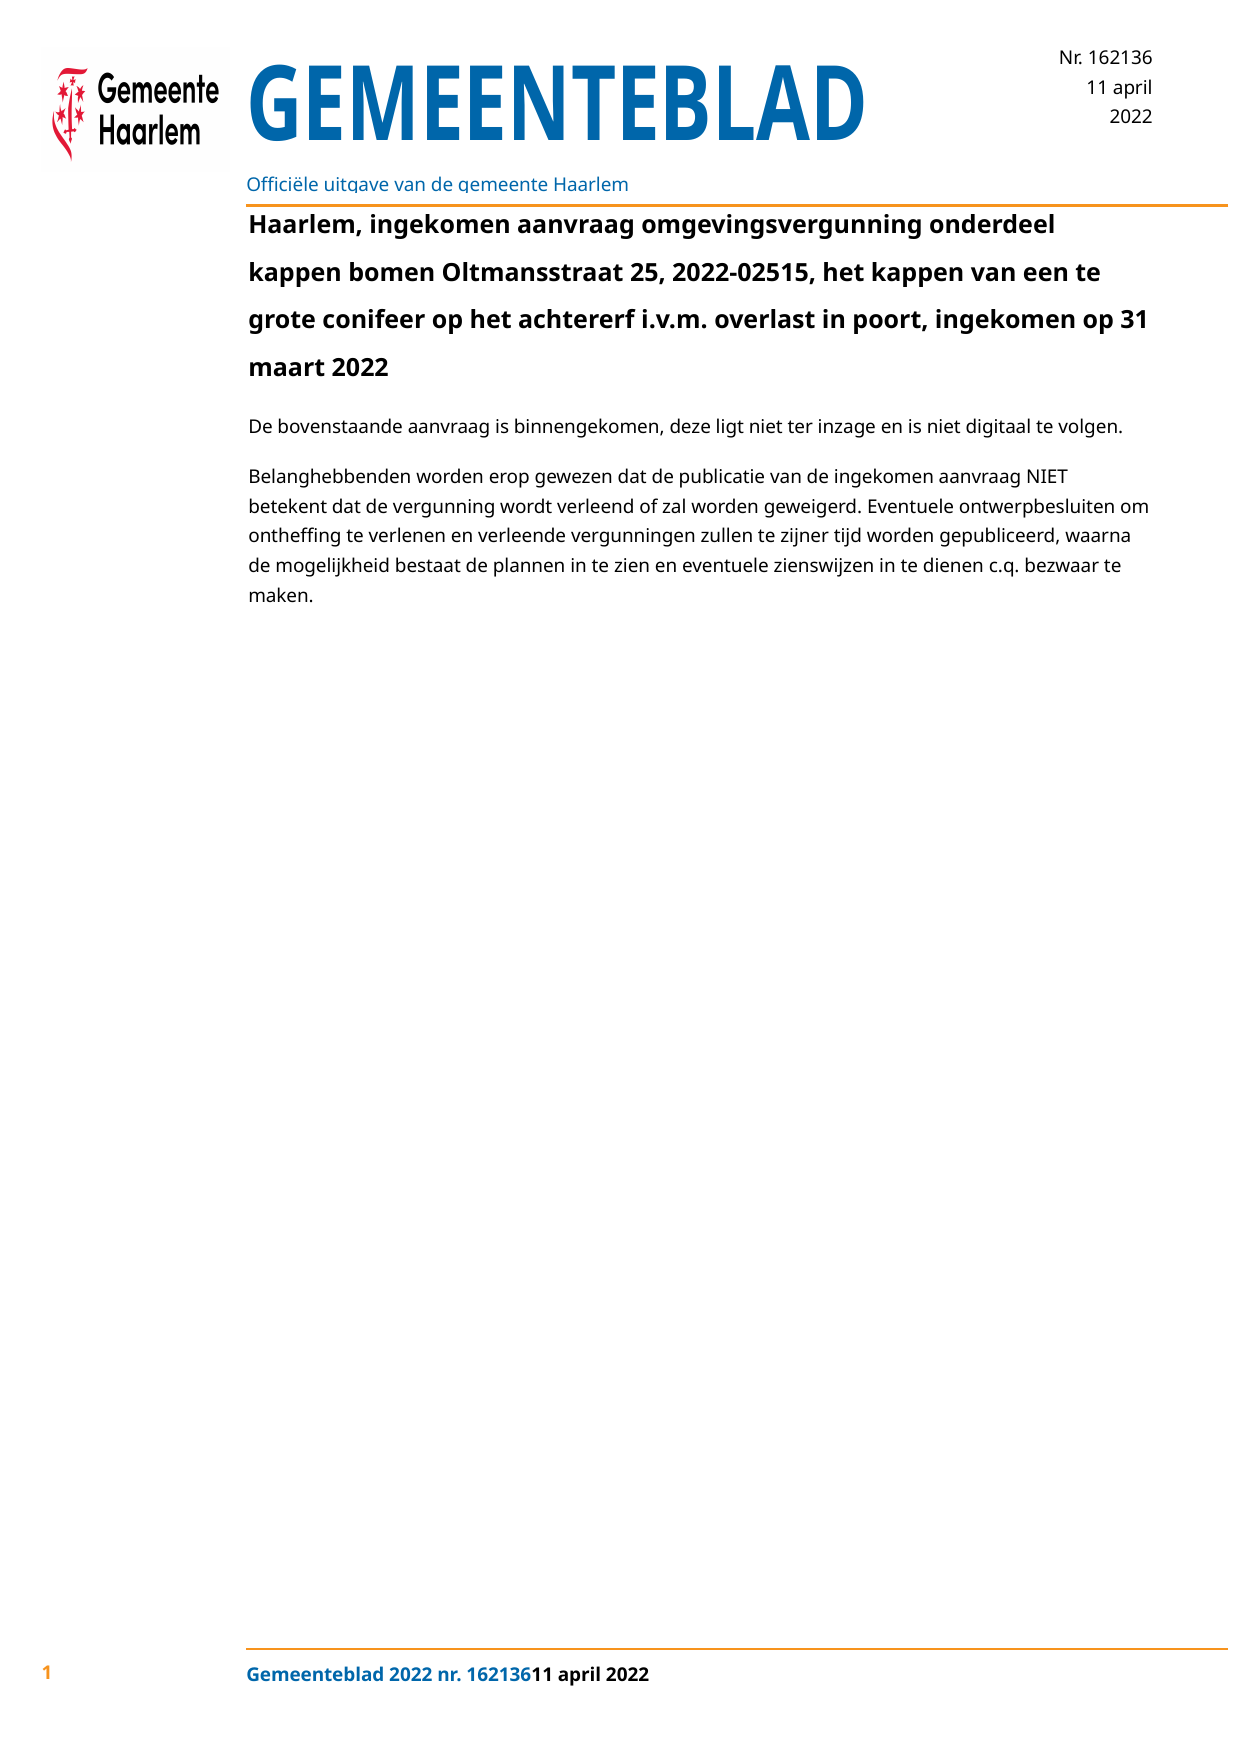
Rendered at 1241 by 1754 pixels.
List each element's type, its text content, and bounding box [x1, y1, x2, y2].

text Belanghebbenden worden erop gewezen dat de publicatie van de ingekomen aanvraag NIET betekent dat de vergunning wordt verleend of zal worden geweigerd. Eventuele ontwerpbesluiten om ontheffing te verlenen en verleende vergunningen zullen te zijner tijd worden gepubliceerd, waarna de mogelijkheid bestaat de plannen in te zien en eventuele zienswijzen in te dienen c.q. bezwaar te maken. [248, 463, 1152, 608]
picture [41, 47, 231, 172]
text De bovenstaande aanvraag is binnengekomen, deze ligt niet ter inzage en is niet digitaal te volgen. [248, 413, 1152, 439]
text Haarlem, ingekomen aanvraag omgevingsvergunning onderdeel kappen bomen Oltmansstraat 25, 2022-02515, het kappen van een te grote conifeer op het achtererf i.v.m. overlast in poort, ingekomen op 31 maart 2022 [248, 207, 1152, 384]
